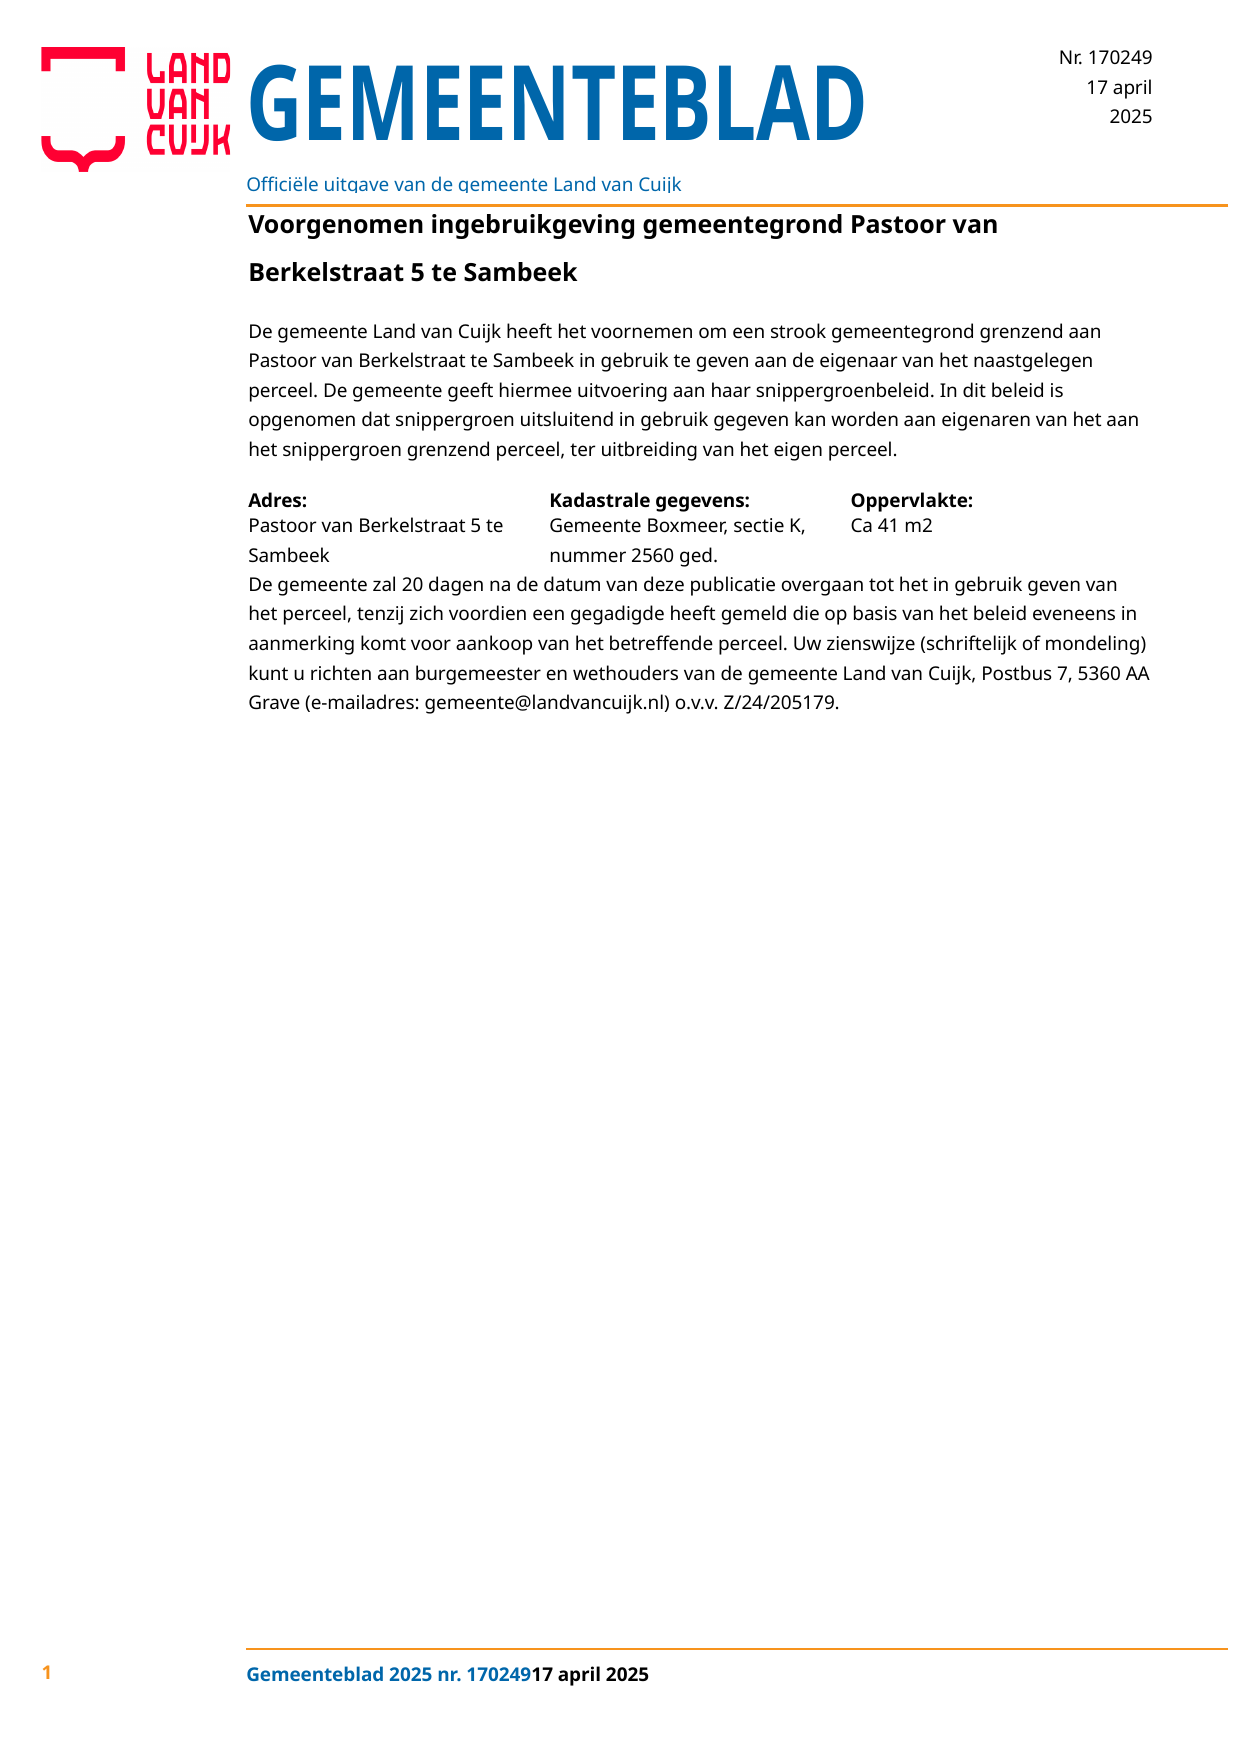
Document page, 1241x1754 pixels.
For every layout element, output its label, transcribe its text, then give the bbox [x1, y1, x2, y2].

table_cell Pastoor van Berkelstraat 5 te Sambeek [248, 513, 549, 568]
table_header Kadastrale gegevens: [549, 487, 850, 512]
text De gemeente Land van Cuijk heeft het voornemen om een strook gemeentegrond grenzend aan Pastoor van Berkelstraat te Sambeek in gebruik te geven aan de eigenaar van het naastgelegen perceel. De gemeente geeft hiermee uitvoering aan haar snippergroenbeleid. In dit beleid is opgenomen dat snippergroen uitsluitend in gebruik gegeven kan worden aan eigenaren van het aan het snippergroen grenzend perceel, ter uitbreiding van het eigen perceel. [248, 318, 1152, 462]
table_header Adres: [248, 487, 549, 512]
table_header Oppervlakte: [850, 487, 1152, 512]
table_cell Gemeente Boxmeer, sectie K, nummer 2560 ged. [549, 513, 850, 568]
picture [41, 47, 231, 172]
text De gemeente zal 20 dagen na de datum van deze publicatie overgaan tot het in gebruik geven van het perceel, tenzij zich voordien een gegadigde heeft gemeld die op basis van het beleid eveneens in aanmerking komt voor aankoop van het betreffende perceel. Uw zienswijze (schriftelijk of mondeling) kunt u richten aan burgemeester en wethouders van de gemeente Land van Cuijk, Postbus 7, 5360 AA Grave (e-mailadres: gemeente@landvancuijk.nl) o.v.v. Z/24/205179. [248, 571, 1152, 715]
table_cell Ca 41 m2 [850, 513, 1152, 568]
text Voorgenomen ingebruikgeving gemeentegrond Pastoor van Berkelstraat 5 te Sambeek [248, 207, 1152, 288]
